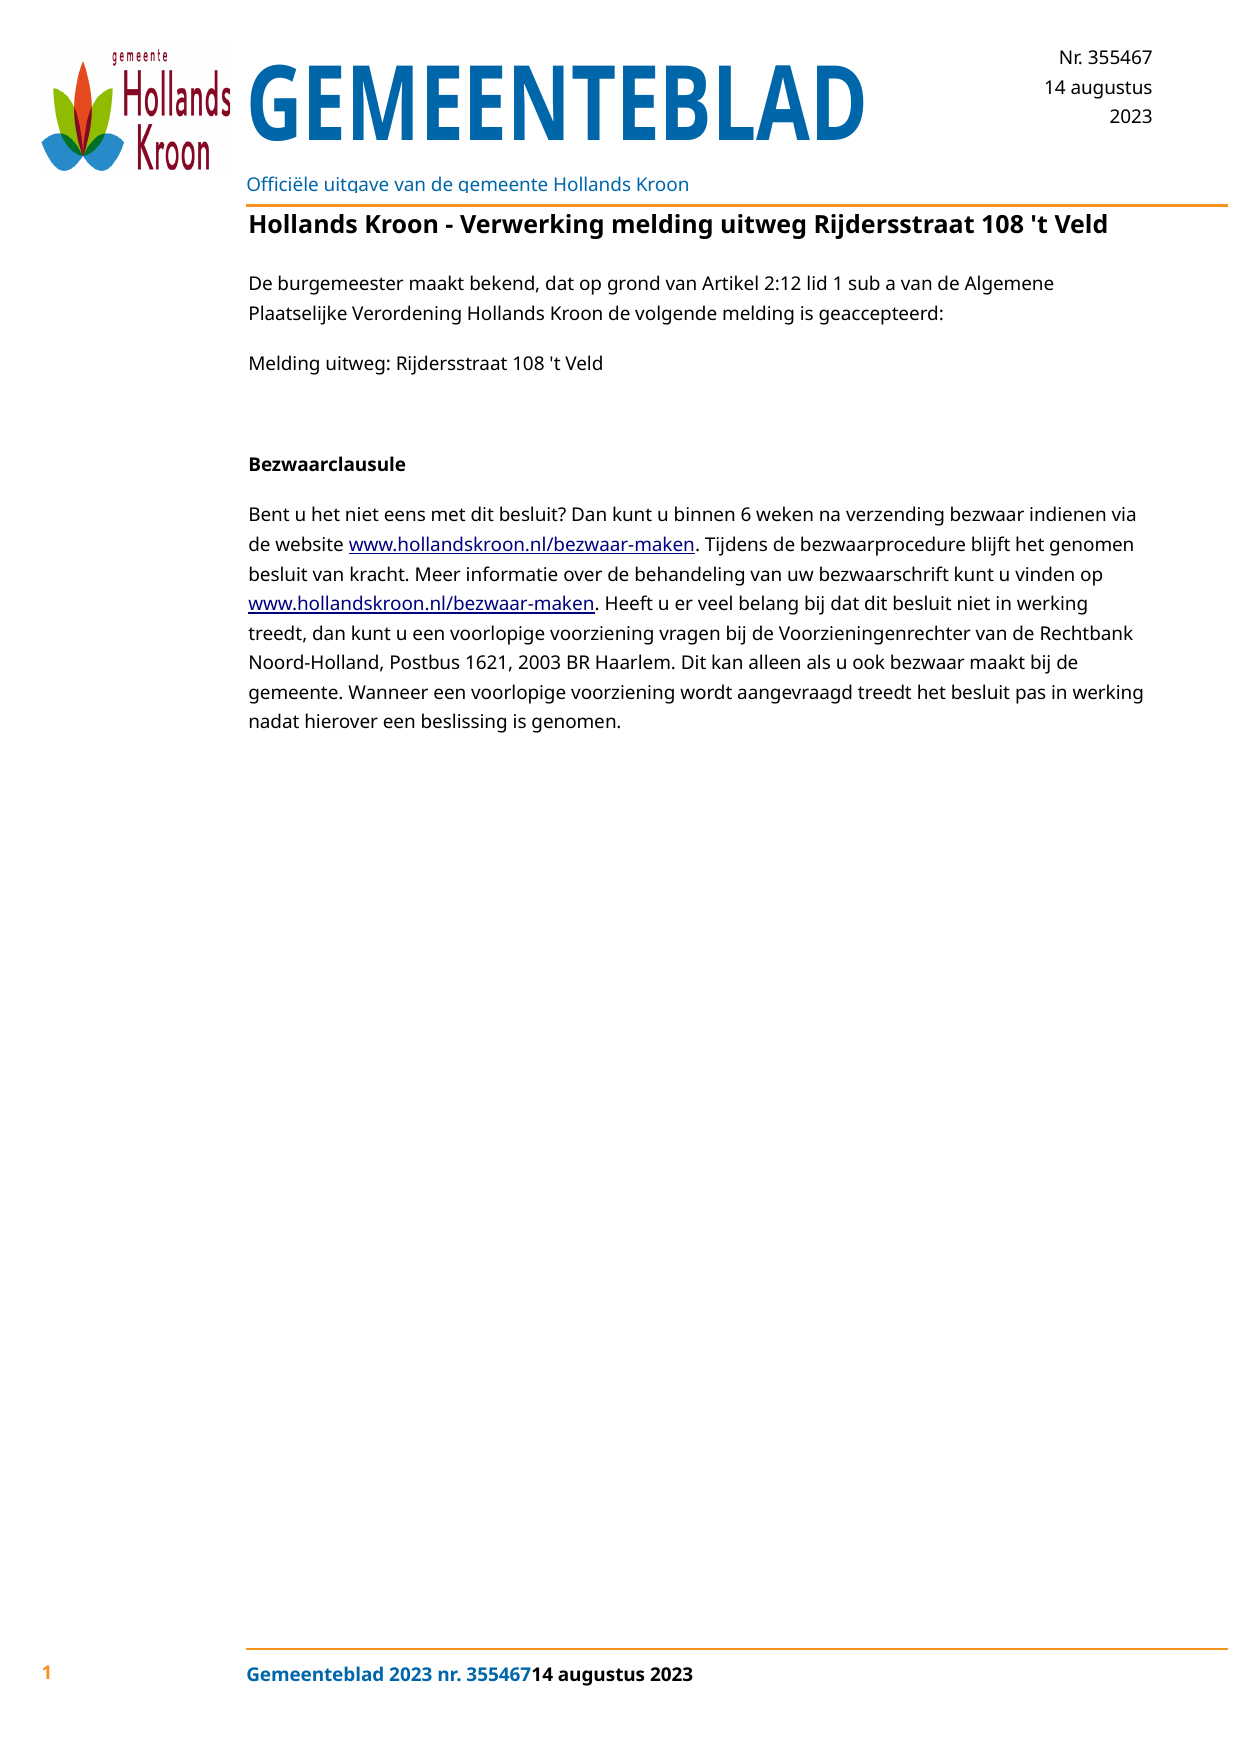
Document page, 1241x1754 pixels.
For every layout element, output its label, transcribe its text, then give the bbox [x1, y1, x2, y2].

text Hollands Kroon - Verwerking melding uitweg Rijdersstraat 108 't Veld [248, 207, 1152, 241]
text Bezwaarclausule [248, 451, 1152, 477]
picture [41, 47, 231, 172]
text De burgemeester maakt bekend, dat op grond van Artikel 2:12 lid 1 sub a van de Algemene Plaatselijke Verordening Hollands Kroon de volgende melding is geaccepteerd: [248, 270, 1152, 326]
text Bent u het niet eens met dit besluit? Dan kunt u binnen 6 weken na verzending bezwaar indienen via de website www.hollandskroon.nl/bezwaar-maken. Tijdens de bezwaarprocedure blijft het genomen besluit van kracht. Meer informatie over de behandeling van uw bezwaarschrift kunt u vinden op www.hollandskroon.nl/bezwaar-maken. Heeft u er veel belang bij dat dit besluit niet in werking treedt, dan kunt u een voorlopige voorziening vragen bij de Voorzieningenrechter van de Rechtbank Noord-Holland, Postbus 1621, 2003 BR Haarlem. Dit kan alleen als u ook bezwaar maakt bij de gemeente. Wanneer een voorlopige voorziening wordt aangevraagd treedt het besluit pas in werking nadat hierover een beslissing is genomen. [248, 502, 1152, 734]
text Melding uitweg: Rijdersstraat 108 't Veld [248, 350, 1152, 376]
